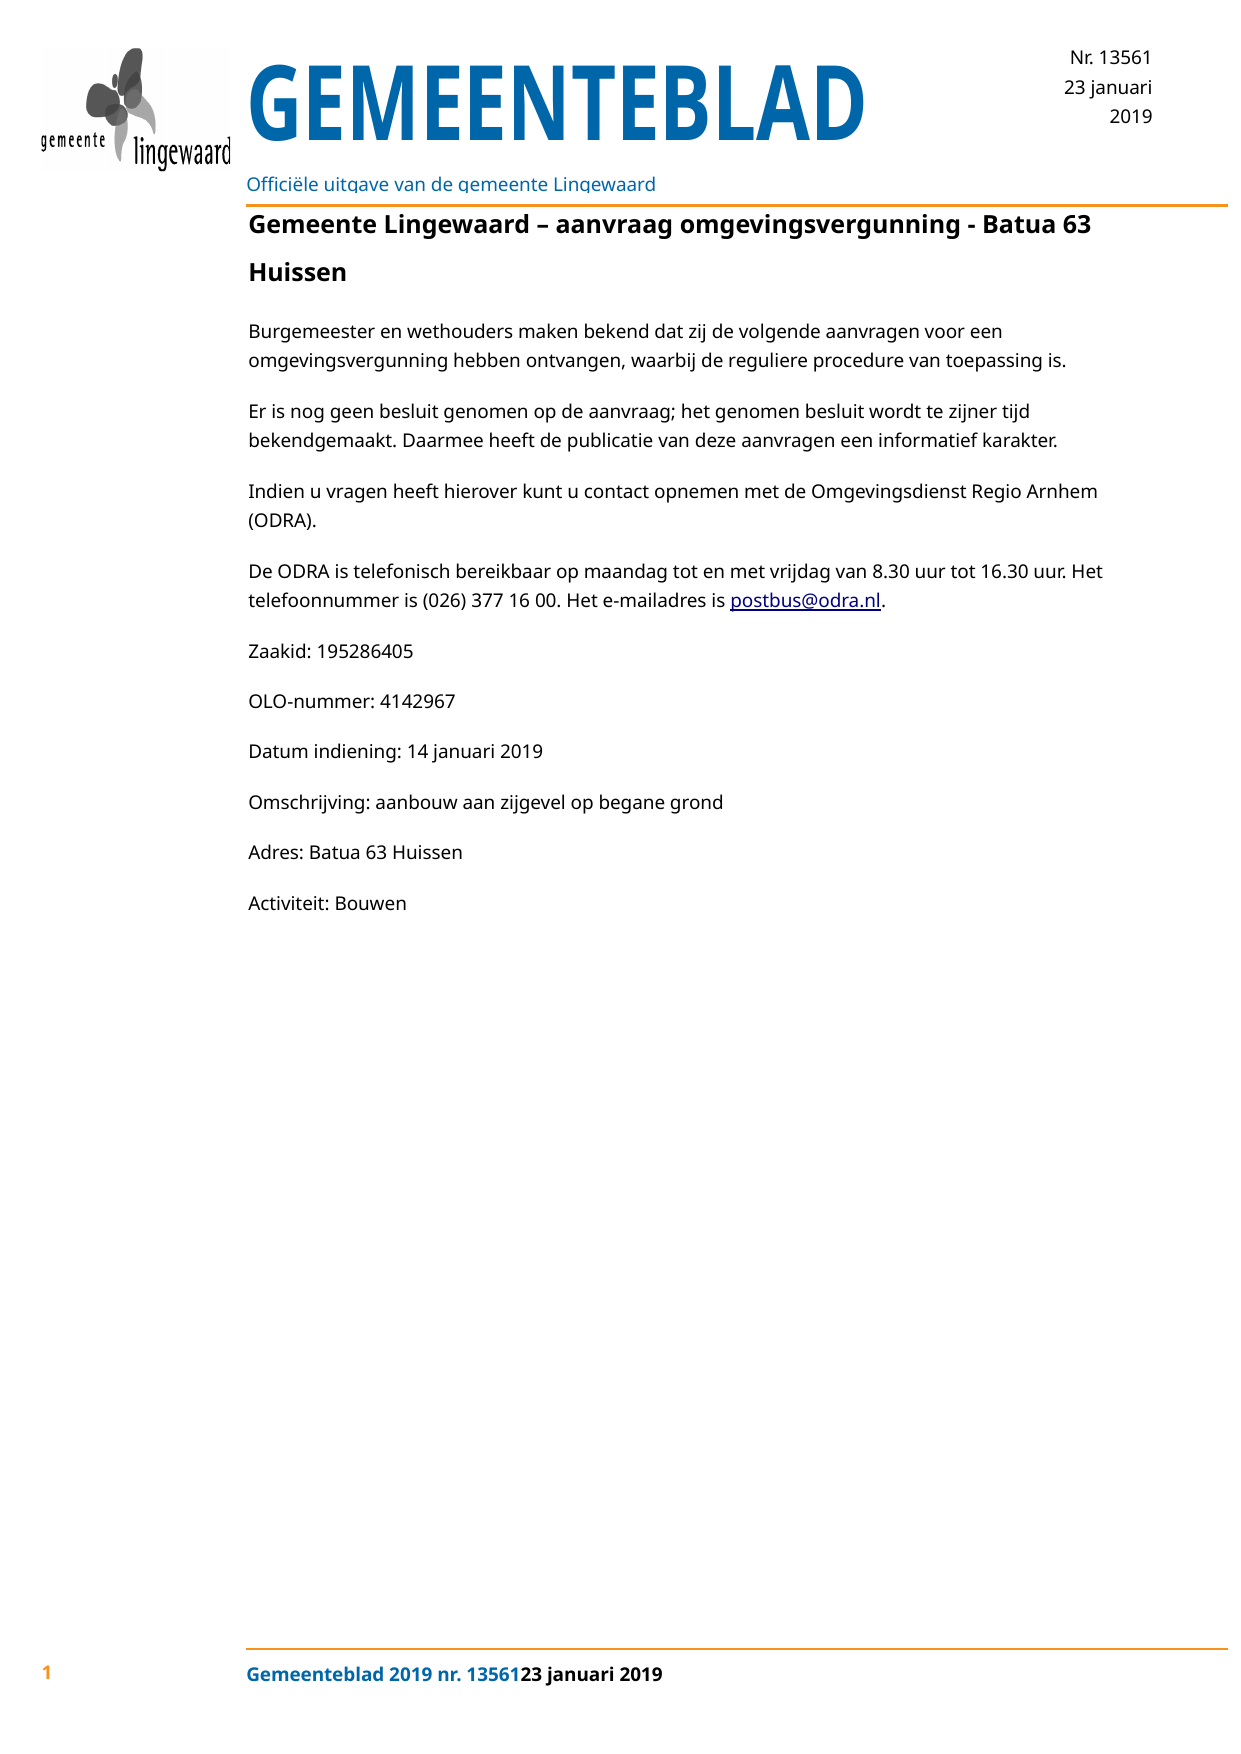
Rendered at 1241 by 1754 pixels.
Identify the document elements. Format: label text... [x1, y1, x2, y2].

text Indien u vragen heeft hierover kunt u contact opnemen met de Omgevingsdienst Regio Arnhem (ODRA). [248, 478, 1152, 533]
text Gemeente Lingewaard – aanvraag omgevingsvergunning - Batua 63 Huissen [248, 207, 1152, 288]
text Er is nog geen besluit genomen op de aanvraag; het genomen besluit wordt te zijner tijd bekendgemaakt. Daarmee heeft de publicatie van deze aanvragen een informatief karakter. [248, 398, 1152, 453]
text OLO-nummer: 4142967 [248, 688, 1152, 714]
picture [41, 47, 231, 172]
text De ODRA is telefonisch bereikbaar op maandag tot en met vrijdag van 8.30 uur tot 16.30 uur. Het telefoonnummer is (026) 377 16 00. Het e-mailadres is postbus@odra.nl. [248, 558, 1152, 613]
text Datum indiening: 14 januari 2019 [248, 739, 1152, 764]
text Adres: Batua 63 Huissen [248, 839, 1152, 865]
text Zaakid: 195286405 [248, 638, 1152, 664]
text Omschrijving: aanbouw aan zijgevel op begane grond [248, 789, 1152, 815]
text Activiteit: Bouwen [248, 890, 1152, 916]
text Burgemeester en wethouders maken bekend dat zij de volgende aanvragen voor een omgevingsvergunning hebben ontvangen, waarbij de reguliere procedure van toepassing is. [248, 318, 1152, 373]
